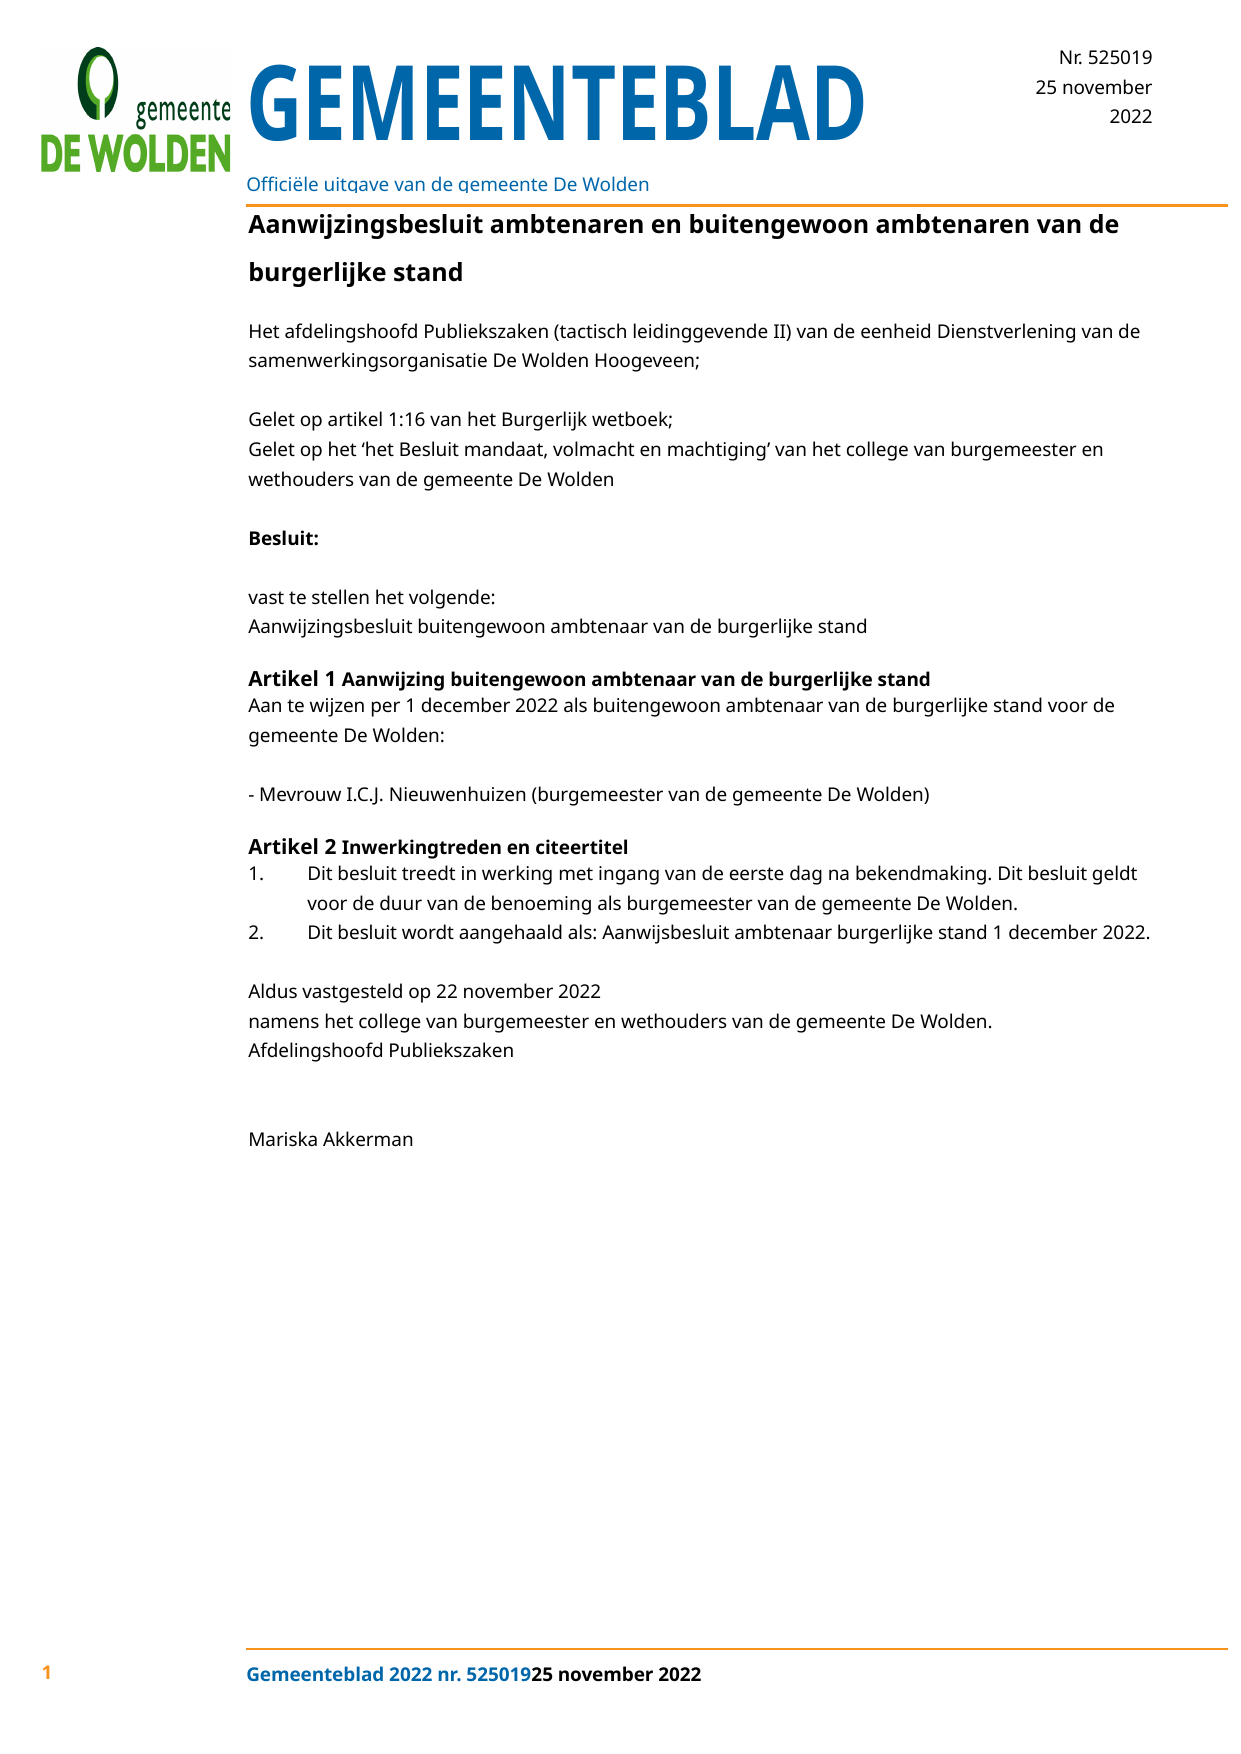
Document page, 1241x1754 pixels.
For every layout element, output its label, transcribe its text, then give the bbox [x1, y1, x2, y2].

text Het afdelingshoofd Publiekszaken (tactisch leidinggevende II) van de eenheid Dienstverlening van de samenwerkingsorganisatie De Wolden Hoogeveen; [248, 318, 1152, 373]
text Aanwijzingsbesluit buitengewoon ambtenaar van de burgerlijke stand [248, 614, 1152, 639]
list Dit besluit treedt in werking met ingang van de eerste dag na bekendmaking. Dit besluit geldt voor de duur van de benoeming als burgemeester van de gemeente De Wolden. [248, 860, 1152, 916]
text Artikel 2 Inwerkingtreden en citeertitel [248, 832, 1152, 860]
text Besluit: [248, 525, 1152, 551]
text Mariska Akkerman [248, 1126, 1152, 1152]
text Aan te wijzen per 1 december 2022 als buitengewoon ambtenaar van de burgerlijke stand voor de gemeente De Wolden: [248, 693, 1152, 748]
text Artikel 1 Aanwijzing buitengewoon ambtenaar van de burgerlijke stand [248, 664, 1152, 693]
text Aanwijzingsbesluit ambtenaren en buitengewoon ambtenaren van de burgerlijke stand [248, 207, 1152, 288]
text - Mevrouw I.C.J. Nieuwenhuizen (burgemeester van de gemeente De Wolden) [248, 781, 1152, 807]
text Aldus vastgesteld op 22 november 2022 [248, 978, 1152, 1004]
text vast te stellen het volgende: [248, 584, 1152, 610]
text Afdelingshoofd Publiekszaken [248, 1038, 1152, 1063]
picture [41, 47, 231, 172]
list Dit besluit wordt aangehaald als: Aanwijsbesluit ambtenaar burgerlijke stand 1 december 2022. [248, 919, 1152, 945]
text Gelet op artikel 1:16 van het Burgerlijk wetboek; [248, 407, 1152, 432]
text Gelet op het ‘het Besluit mandaat, volmacht en machtiging’ van het college van burgemeester en wethouders van de gemeente De Wolden [248, 436, 1152, 492]
text namens het college van burgemeester en wethouders van de gemeente De Wolden. [248, 1008, 1152, 1034]
